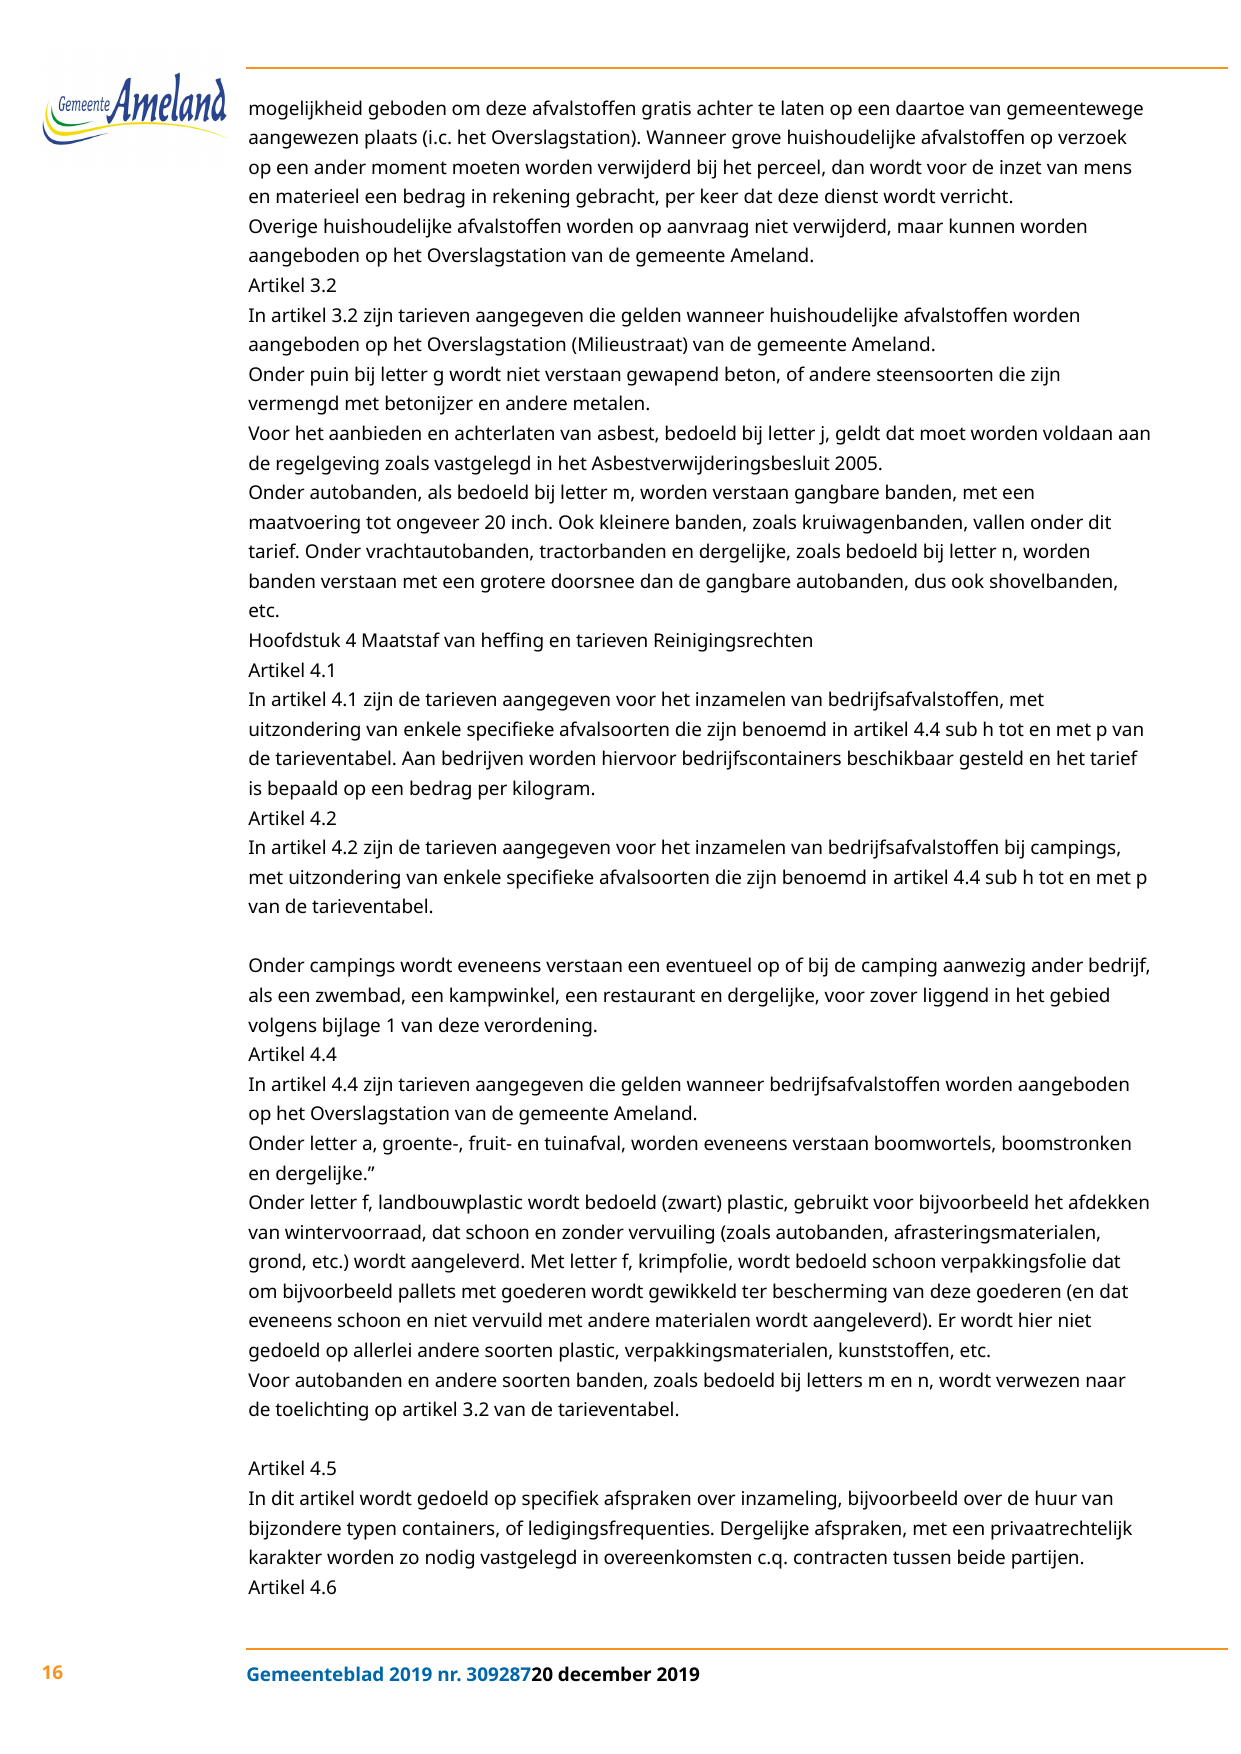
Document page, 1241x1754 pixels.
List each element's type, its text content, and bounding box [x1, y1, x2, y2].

text Artikel 4.5 [248, 1456, 1152, 1481]
text Onder campings wordt eveneens verstaan een eventueel op of bij de camping aanwezig ander bedrijf, als een zwembad, een kampwinkel, een restaurant en dergelijke, voor zover liggend in het gebied volgens bijlage 1 van deze verordening. [248, 953, 1152, 1038]
text In artikel 4.1 zijn de tarieven aangegeven voor het inzamelen van bedrijfsafvalstoffen, met uitzondering van enkele specifieke afvalsoorten die zijn benoemd in artikel 4.4 sub h tot en met p van de tarieventabel. Aan bedrijven worden hiervoor bedrijfscontainers beschikbaar gesteld en het tarief is bepaald op een bedrag per kilogram. [248, 686, 1152, 801]
text Voor het aanbieden en achterlaten van asbest, bedoeld bij letter j, geldt dat moet worden voldaan aan de regelgeving zoals vastgelegd in het Asbestverwijderingsbesluit 2005. [248, 420, 1152, 476]
text Hoofdstuk 4 Maatstaf van heffing en tarieven Reinigingsrechten [248, 627, 1152, 653]
text In artikel 4.4 zijn tarieven aangegeven die gelden wanneer bedrijfsafvalstoffen worden aangeboden op het Overslagstation van de gemeente Ameland. [248, 1071, 1152, 1126]
text Onder autobanden, als bedoeld bij letter m, worden verstaan gangbare banden, met een maatvoering tot ongeveer 20 inch. Ook kleinere banden, zoals kruiwagenbanden, vallen onder dit tarief. Onder vrachtautobanden, tractorbanden en dergelijke, zoals bedoeld bij letter n, worden banden verstaan met een grotere doorsnee dan de gangbare autobanden, dus ook shovelbanden, etc. [248, 479, 1152, 623]
text Artikel 4.1 [248, 657, 1152, 683]
text Overige huishoudelijke afvalstoffen worden op aanvraag niet verwijderd, maar kunnen worden aangeboden op het Overslagstation van de gemeente Ameland. [248, 213, 1152, 268]
text Artikel 4.4 [248, 1041, 1152, 1067]
text Artikel 4.6 [248, 1574, 1152, 1600]
text Onder letter a, groente-, fruit- en tuinafval, worden eveneens verstaan boomwortels, boomstronken en dergelijke.” [248, 1130, 1152, 1186]
text Onder puin bij letter g wordt niet verstaan gewapend beton, of andere steensoorten die zijn vermengd met betonijzer en andere metalen. [248, 361, 1152, 416]
text mogelijkheid geboden om deze afvalstoffen gratis achter te laten op een daartoe van gemeentewege aangewezen plaats (i.c. het Overslagstation). Wanneer grove huishoudelijke afvalstoffen op verzoek op een ander moment moeten worden verwijderd bij het perceel, dan wordt voor de inzet van mens en materieel een bedrag in rekening gebracht, per keer dat deze dienst wordt verricht. [248, 95, 1152, 209]
text In artikel 3.2 zijn tarieven aangegeven die gelden wanneer huishoudelijke afvalstoffen worden aangeboden op het Overslagstation (Milieustraat) van de gemeente Ameland. [248, 302, 1152, 357]
text In dit artikel wordt gedoeld op specifiek afspraken over inzameling, bijvoorbeeld over de huur van bijzondere typen containers, of ledigingsfrequenties. Dergelijke afspraken, met een privaatrechtelijk karakter worden zo nodig vastgelegd in overeenkomsten c.q. contracten tussen beide partijen. [248, 1485, 1152, 1570]
text In artikel 4.2 zijn de tarieven aangegeven voor het inzamelen van bedrijfsafvalstoffen bij campings, met uitzondering van enkele specifieke afvalsoorten die zijn benoemd in artikel 4.4 sub h tot en met p van de tarieventabel. [248, 834, 1152, 919]
text Voor autobanden en andere soorten banden, zoals bedoeld bij letters m en n, wordt verwezen naar de toelichting op artikel 3.2 van de tarieventabel. [248, 1367, 1152, 1422]
picture [41, 47, 231, 172]
text Artikel 4.2 [248, 805, 1152, 831]
text Onder letter f, landbouwplastic wordt bedoeld (zwart) plastic, gebruikt voor bijvoorbeeld het afdekken van wintervoorraad, dat schoon en zonder vervuiling (zoals autobanden, afrasteringsmaterialen, grond, etc.) wordt aangeleverd. Met letter f, krimpfolie, wordt bedoeld schoon verpakkingsfolie dat om bijvoorbeeld pallets met goederen wordt gewikkeld ter bescherming van deze goederen (en dat eveneens schoon en niet vervuild met andere materialen wordt aangeleverd). Er wordt hier niet gedoeld op allerlei andere soorten plastic, verpakkingsmaterialen, kunststoffen, etc. [248, 1189, 1152, 1363]
text Artikel 3.2 [248, 272, 1152, 298]
